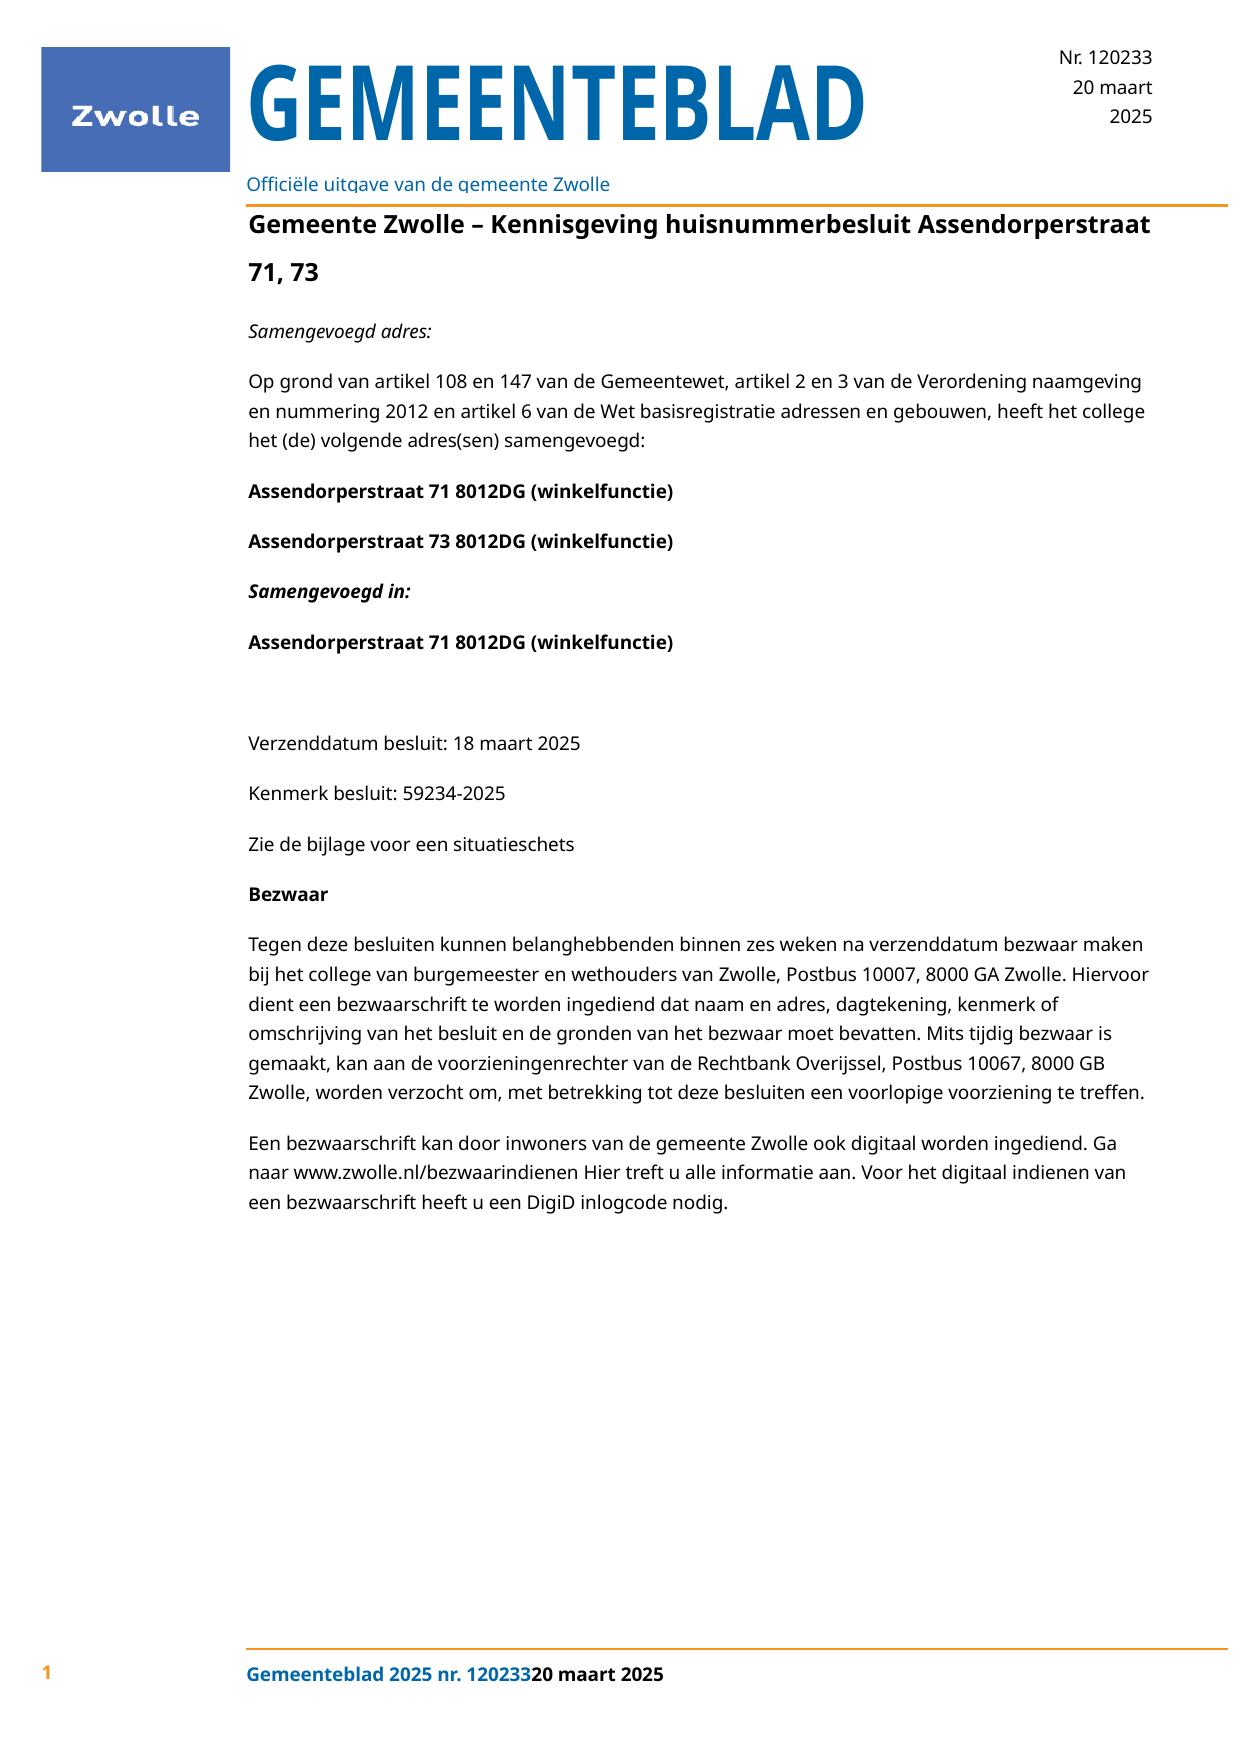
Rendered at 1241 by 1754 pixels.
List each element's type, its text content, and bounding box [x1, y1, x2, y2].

text Kenmerk besluit: 59234-2025 [248, 780, 1152, 806]
text Bezwaar [248, 881, 1152, 907]
text Assendorperstraat 73 8012DG (winkelfunctie) [248, 528, 1152, 554]
text Op grond van artikel 108 en 147 van de Gemeentewet, artikel 2 en 3 van de Verordening naamgeving en nummering 2012 en artikel 6 van de Wet basisregistratie adressen en gebouwen, heeft het college het (de) volgende adres(sen) samengevoegd: [248, 368, 1152, 453]
text Een bezwaarschrift kan door inwoners van de gemeente Zwolle ook digitaal worden ingediend. Ga naar www.zwolle.nl/bezwaarindienen Hier treft u alle informatie aan. Voor het digitaal indienen van een bezwaarschrift heeft u een DigiD inlogcode nodig. [248, 1130, 1152, 1215]
text Assendorperstraat 71 8012DG (winkelfunctie) [248, 629, 1152, 655]
picture [41, 47, 231, 172]
text Samengevoegd adres: [248, 318, 1152, 344]
text Tegen deze besluiten kunnen belanghebbenden binnen zes weken na verzenddatum bezwaar maken bij het college van burgemeester en wethouders van Zwolle, Postbus 10007, 8000 GA Zwolle. Hiervoor dient een bezwaarschrift te worden ingediend dat naam en adres, dagtekening, kenmerk of omschrijving van het besluit en de gronden van het bezwaar moet bevatten. Mits tijdig bezwaar is gemaakt, kan aan de voorzieningenrechter van de Rechtbank Overijssel, Postbus 10067, 8000 GB Zwolle, worden verzocht om, met betrekking tot deze besluiten een voorlopige voorziening te treffen. [248, 932, 1152, 1105]
text Samengevoegd in: [248, 579, 1152, 604]
text Verzenddatum besluit: 18 maart 2025 [248, 730, 1152, 756]
text Zie de bijlage voor een situatieschets [248, 831, 1152, 857]
text Gemeente Zwolle – Kennisgeving huisnummerbesluit Assendorperstraat 71, 73 [248, 207, 1152, 288]
text Assendorperstraat 71 8012DG (winkelfunctie) [248, 478, 1152, 504]
